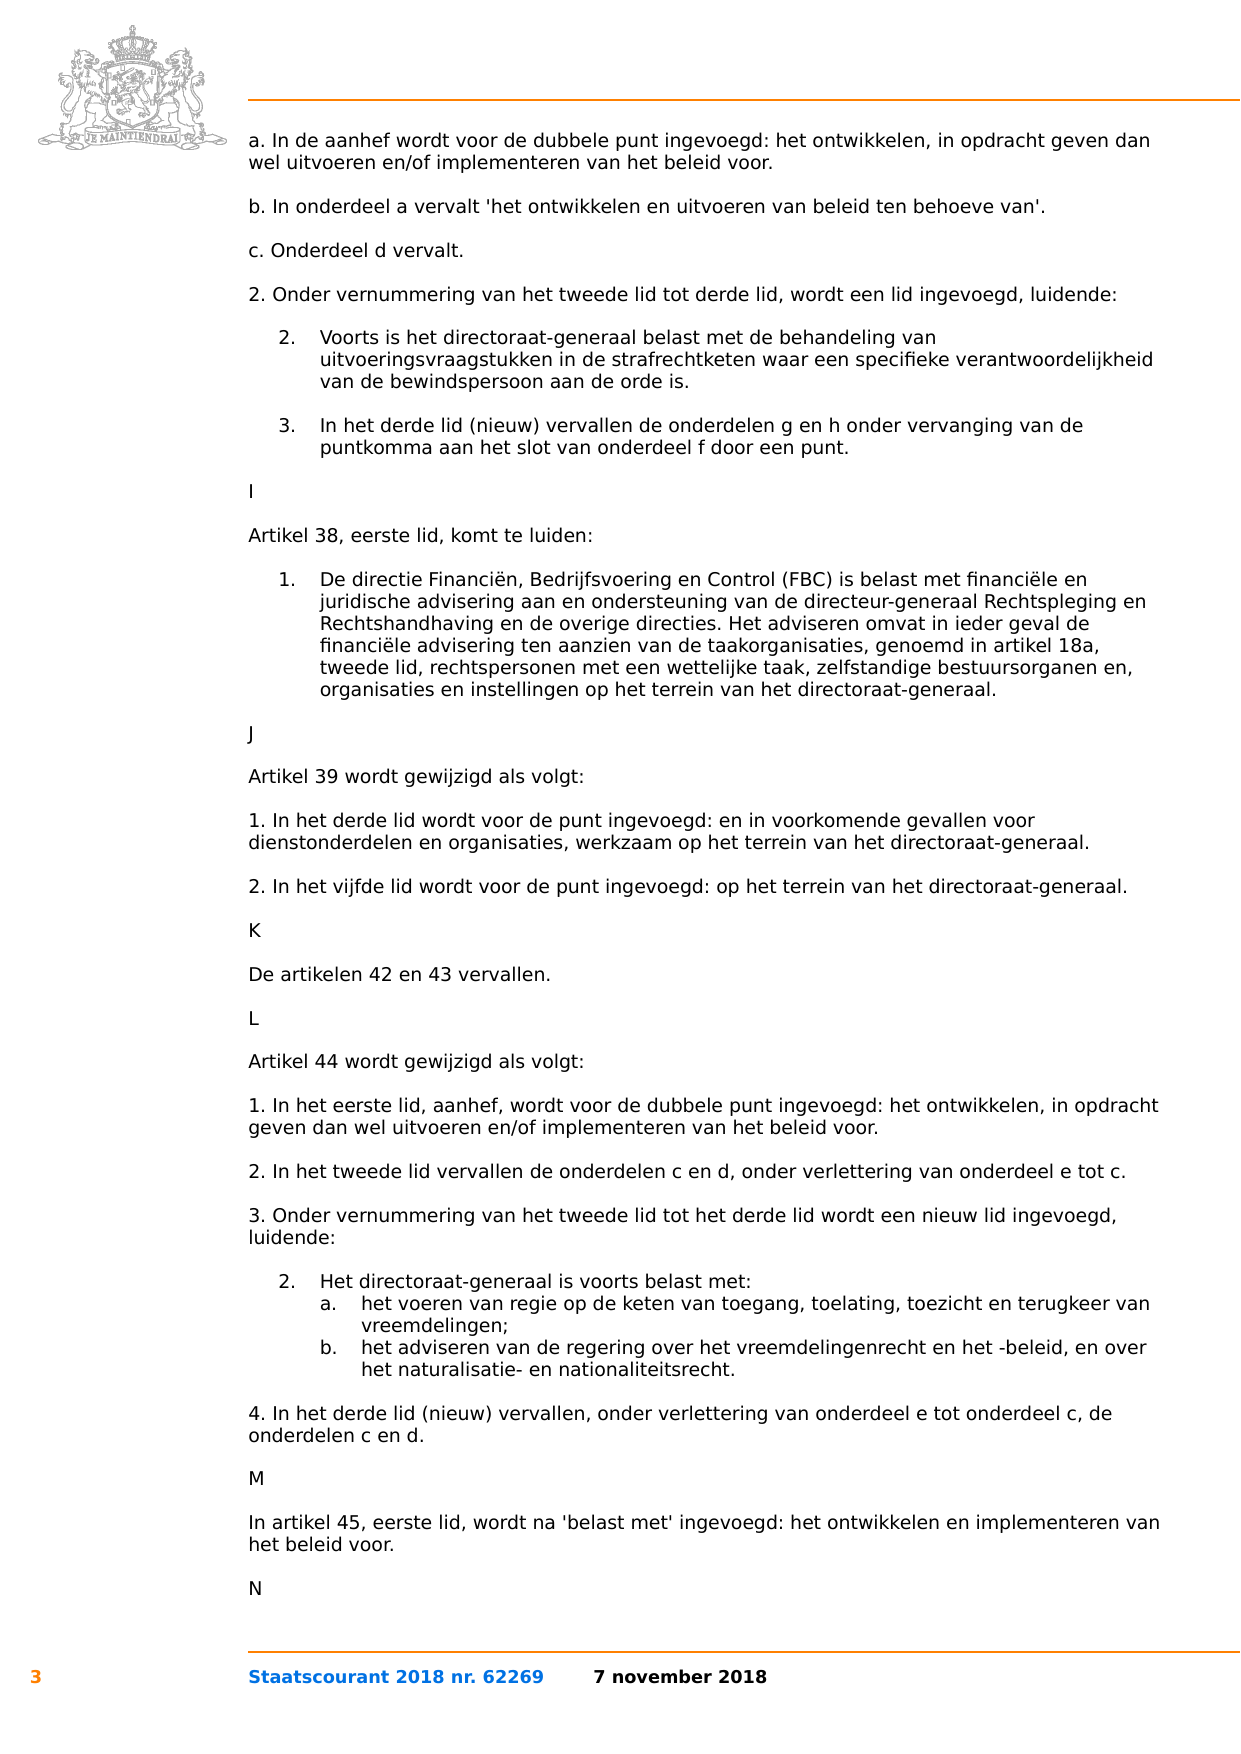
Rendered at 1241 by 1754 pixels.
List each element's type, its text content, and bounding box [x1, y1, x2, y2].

text 1. In het eerste lid, aanhef, wordt voor de dubbele punt ingevoegd: het ontwikkelen, in opdracht geven dan wel uitvoeren en/of implementeren van het beleid voor. [248, 1095, 1163, 1139]
text De artikelen 42 en 43 vervallen. [248, 964, 1163, 986]
text a. het voeren van regie op de keten van toegang, toelating, toezicht en terugkeer van vreemdelingen; [319, 1293, 1163, 1337]
text c. Onderdeel d vervalt. [248, 239, 1163, 262]
text 4. In het derde lid (nieuw) vervallen, onder verlettering van onderdeel e tot onderdeel c, de onderdelen c en d. [248, 1402, 1163, 1446]
text N [248, 1578, 1163, 1600]
text b. In onderdeel a vervalt 'het ontwikkelen en uitvoeren van beleid ten behoeve van'. [248, 196, 1163, 218]
text Artikel 39 wordt gewijzigd als volgt: [248, 766, 1163, 788]
text 1. De directie Financiën, Bedrijfsvoering en Control (FBC) is belast met financiële en juridische advisering aan en ondersteuning van de directeur-generaal Rechtspleging en Rechtshandhaving en de overige directies. Het adviseren omvat in ieder geval de financiële advisering ten aanzien van de taakorganisaties, genoemd in artikel 18a, tweede lid, rechtspersonen met een wettelijke taak, zelfstandige bestuursorganen en, organisaties en instellingen op het terrein van het directoraat-generaal. [278, 569, 1163, 701]
text 2. In het vijfde lid wordt voor de punt ingevoegd: op het terrein van het directoraat-generaal. [248, 876, 1163, 898]
text 2. In het tweede lid vervallen de onderdelen c en d, onder verlettering van onderdeel e tot c. [248, 1161, 1163, 1183]
text 2. Onder vernummering van het tweede lid tot derde lid, wordt een lid ingevoegd, luidende: [248, 283, 1163, 305]
text M [248, 1468, 1163, 1490]
text I [248, 481, 1163, 503]
text In artikel 45, eerste lid, wordt na 'belast met' ingevoegd: het ontwikkelen en implementeren van het beleid voor. [248, 1512, 1163, 1556]
text 1. In het derde lid wordt voor de punt ingevoegd: en in voorkomende gevallen voor dienstonderdelen en organisaties, werkzaam op het terrein van het directoraat-generaal. [248, 810, 1163, 854]
text b. het adviseren van de regering over het vreemdelingenrecht en het -beleid, en over het naturalisatie- en nationaliteitsrecht. [319, 1337, 1163, 1381]
text L [248, 1007, 1163, 1029]
text J [248, 722, 1163, 744]
text 2. Voorts is het directoraat-generaal belast met de behandeling van uitvoeringsvraagstukken in de strafrechtketen waar een specifieke verantwoordelijkheid van de bewindspersoon aan de orde is. [278, 327, 1163, 393]
text K [248, 920, 1163, 942]
text 2. Het directoraat-generaal is voorts belast met: [278, 1271, 1163, 1293]
text Artikel 38, eerste lid, komt te luiden: [248, 525, 1163, 547]
text 3. In het derde lid (nieuw) vervallen de onderdelen g en h onder vervanging van de puntkomma aan het slot van onderdeel f door een punt. [278, 415, 1163, 459]
text a. In de aanhef wordt voor de dubbele punt ingevoegd: het ontwikkelen, in opdracht geven dan wel uitvoeren en/of implementeren van het beleid voor. [248, 130, 1163, 174]
text 3. Onder vernummering van het tweede lid tot het derde lid wordt een nieuw lid ingevoegd, luidende: [248, 1205, 1163, 1249]
picture [38, 25, 227, 150]
text Artikel 44 wordt gewijzigd als volgt: [248, 1051, 1163, 1073]
